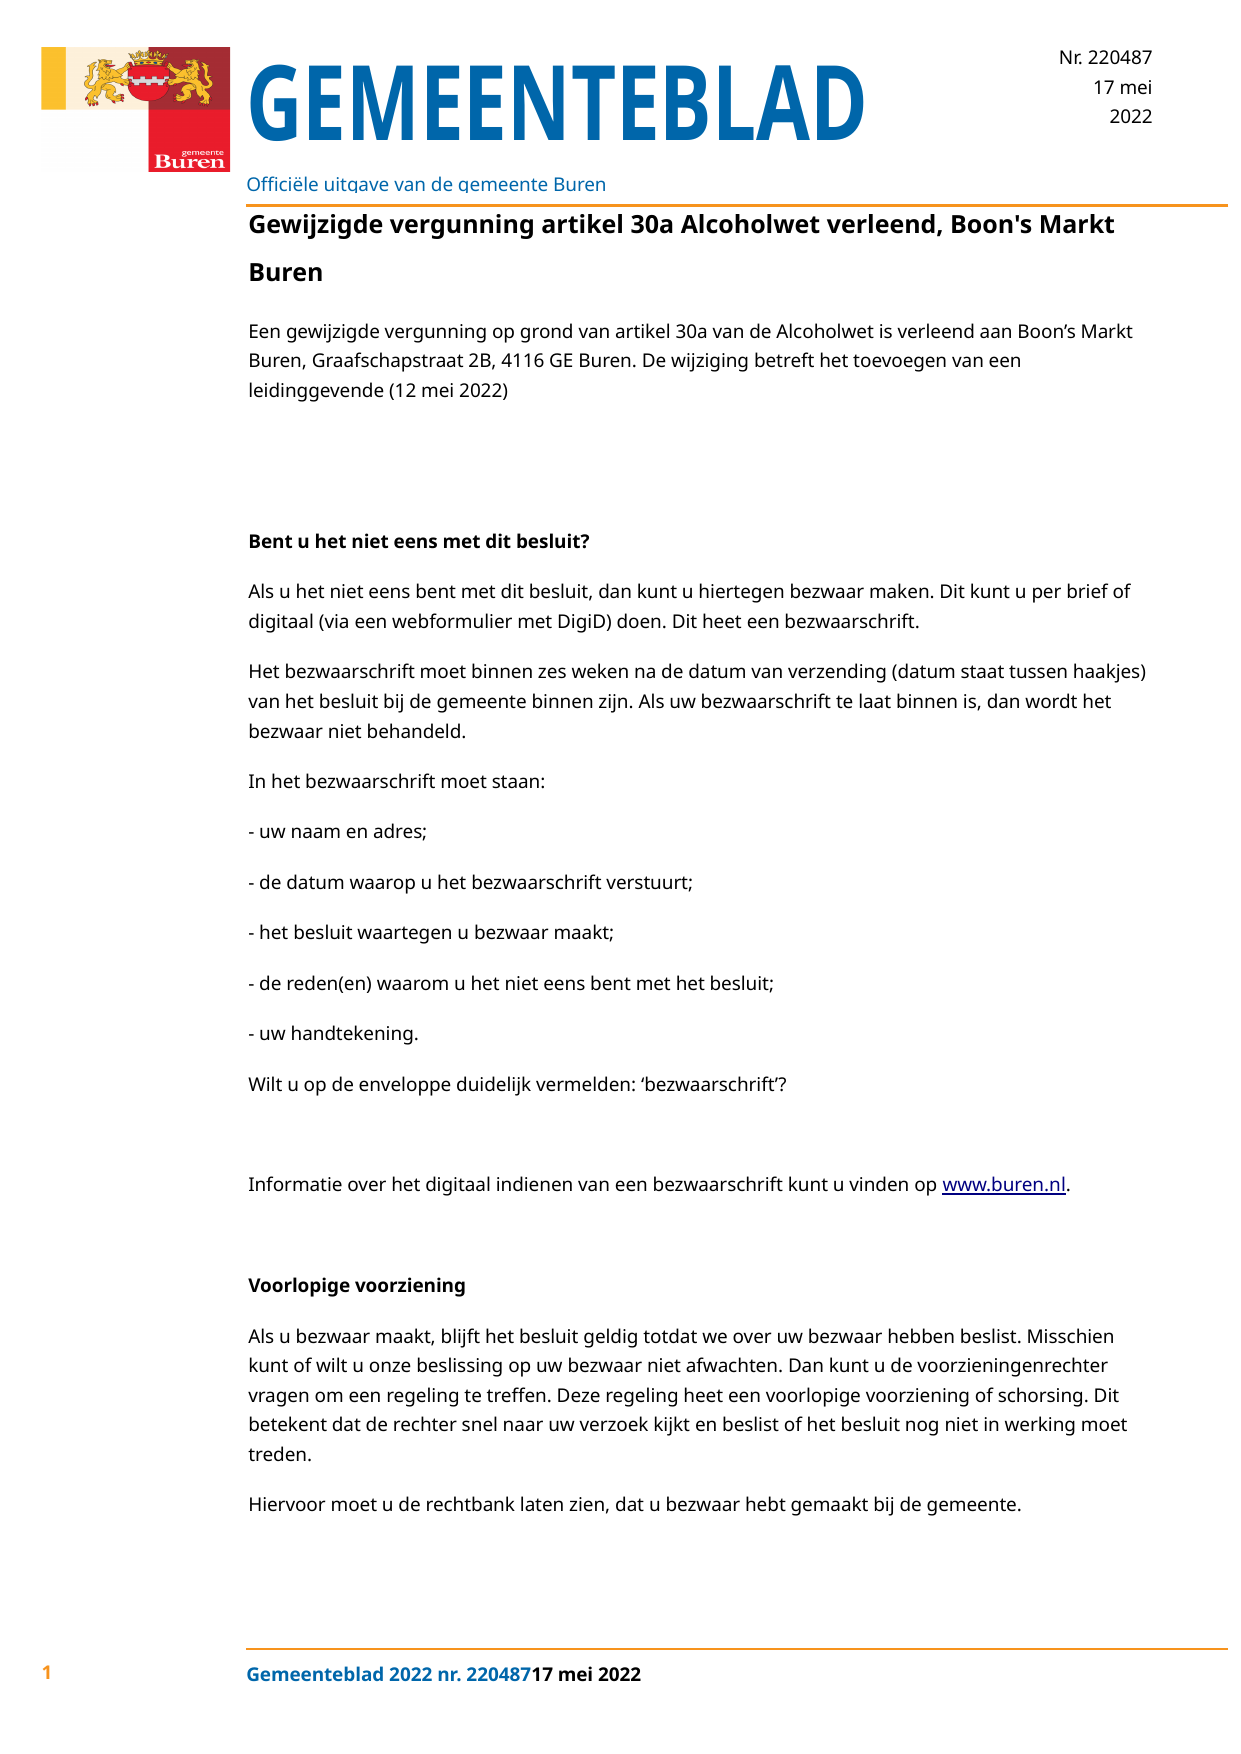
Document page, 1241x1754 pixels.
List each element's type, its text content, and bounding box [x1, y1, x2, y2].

text Hiervoor moet u de rechtbank laten zien, dat u bezwaar hebt gemaakt bij de gemeente. [248, 1492, 1152, 1517]
text In het bezwaarschrift moet staan: [248, 768, 1152, 794]
text Als u bezwaar maakt, blijft het besluit geldig totdat we over uw bezwaar hebben beslist. Misschien kunt of wilt u onze beslissing op uw bezwaar niet afwachten. Dan kunt u de voorzieningenrechter vragen om een regeling te treffen. Deze regeling heet een voorlopige voorziening of schorsing. Dit betekent dat de rechter snel naar uw verzoek kijkt en beslist of het besluit nog niet in werking moet treden. [248, 1323, 1152, 1467]
text Informatie over het digitaal indienen van een bezwaarschrift kunt u vinden op www.buren.nl. [248, 1172, 1152, 1197]
text - uw naam en adres; [248, 819, 1152, 844]
text Voorlopige voorziening [248, 1272, 1152, 1298]
text - het besluit waartegen u bezwaar maakt; [248, 919, 1152, 945]
picture [41, 47, 231, 172]
text Een gewijzigde vergunning op grond van artikel 30a van de Alcoholwet is verleend aan Boon’s Markt Buren, Graafschapstraat 2B, 4116 GE Buren. De wijziging betreft het toevoegen van een leidinggevende (12 mei 2022) [248, 318, 1152, 403]
text - de reden(en) waarom u het niet eens bent met het besluit; [248, 970, 1152, 996]
text Gewijzigde vergunning artikel 30a Alcoholwet verleend, Boon's Markt Buren [248, 207, 1152, 288]
text Als u het niet eens bent met dit besluit, dan kunt u hiertegen bezwaar maken. Dit kunt u per brief of digitaal (via een webformulier met DigiD) doen. Dit heet een bezwaarschrift. [248, 579, 1152, 634]
text Bent u het niet eens met dit besluit? [248, 528, 1152, 554]
text Het bezwaarschrift moet binnen zes weken na de datum van verzending (datum staat tussen haakjes) van het besluit bij de gemeente binnen zijn. Als uw bezwaarschrift te laat binnen is, dan wordt het bezwaar niet behandeld. [248, 659, 1152, 744]
text - uw handtekening. [248, 1020, 1152, 1046]
text Wilt u op de enveloppe duidelijk vermelden: ‘bezwaarschrift’? [248, 1071, 1152, 1097]
text - de datum waarop u het bezwaarschrift verstuurt; [248, 869, 1152, 895]
